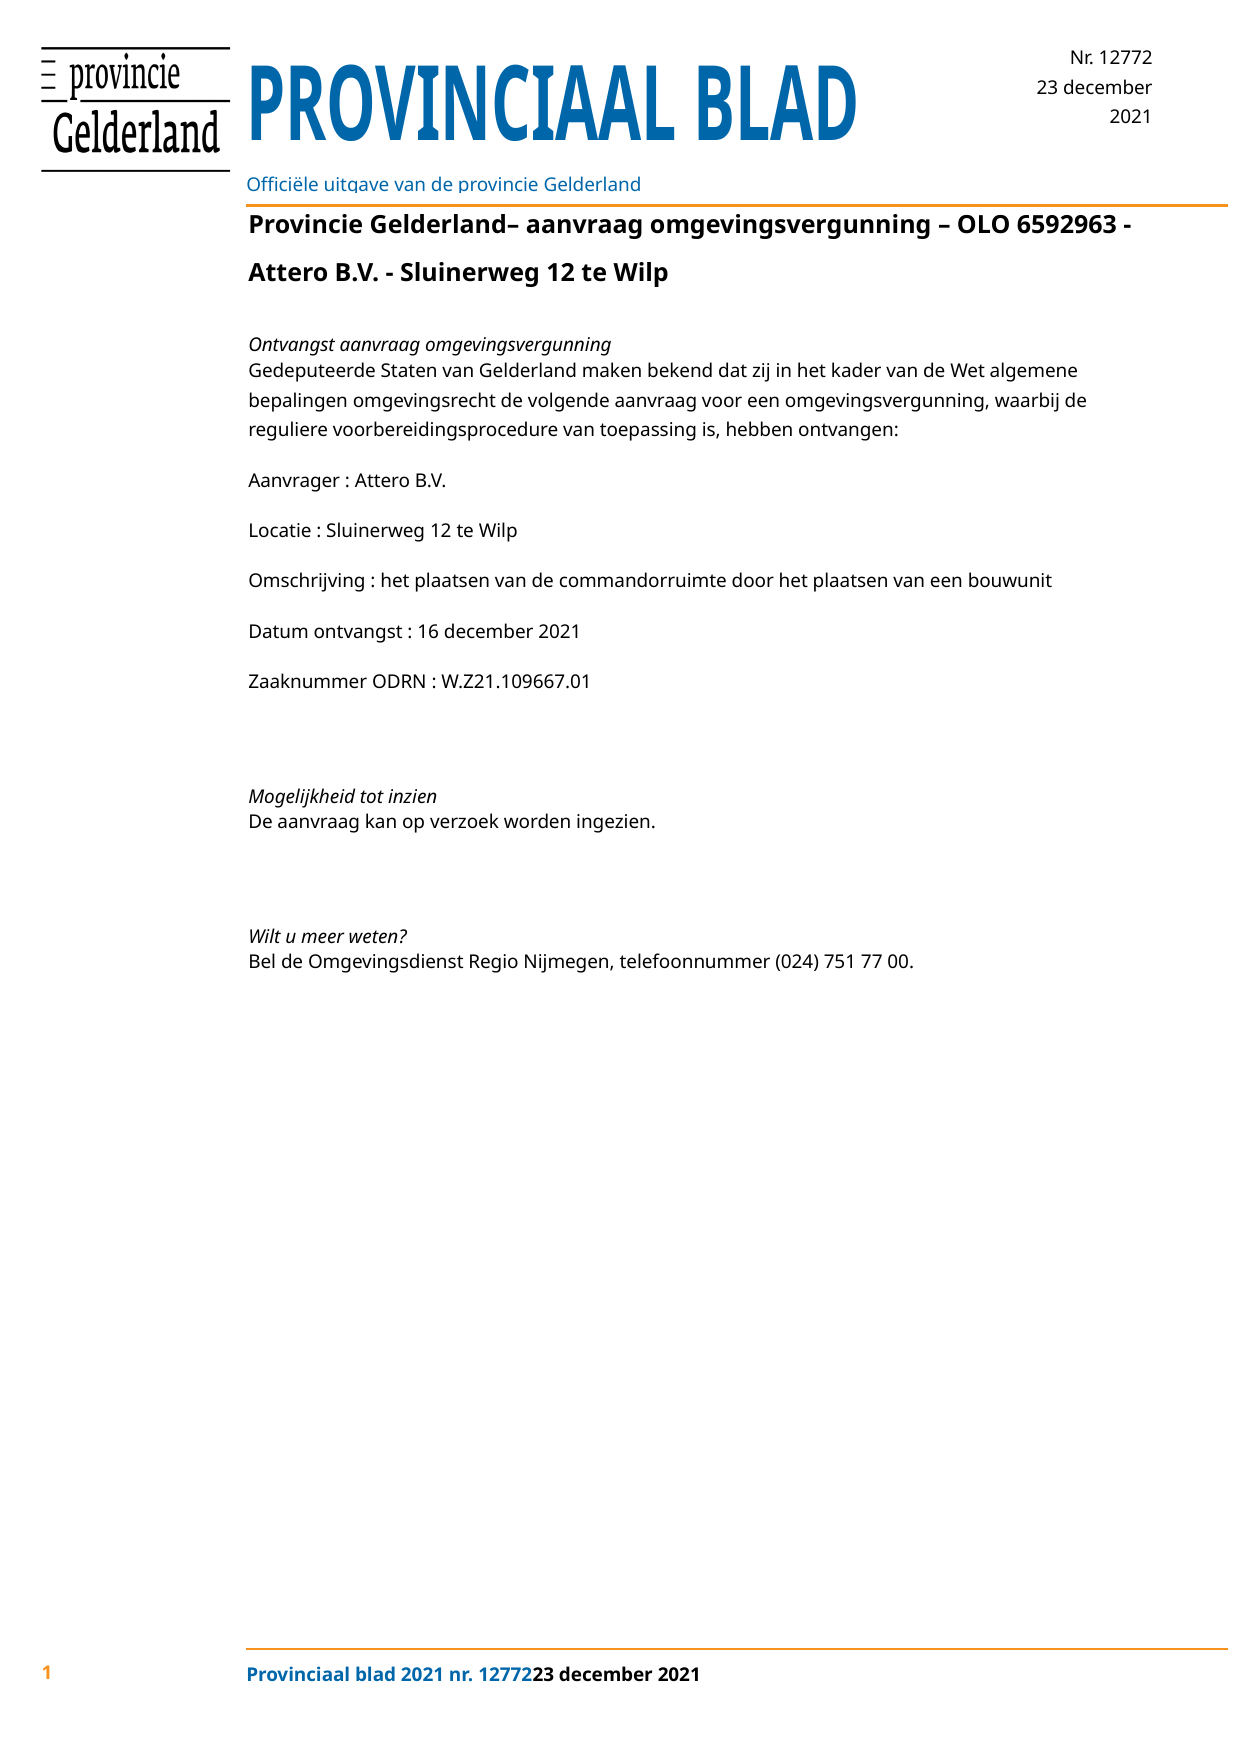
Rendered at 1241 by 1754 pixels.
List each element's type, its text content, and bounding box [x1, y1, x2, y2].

text Wilt u meer weten? [248, 923, 1152, 949]
text Ontvangst aanvraag omgevingsvergunning [248, 331, 1152, 357]
text Omschrijving : het plaatsen van de commandorruimte door het plaatsen van een bouwunit [248, 568, 1152, 593]
picture [41, 47, 231, 172]
text Datum ontvangst : 16 december 2021 [248, 618, 1152, 644]
text Provincie Gelderland– aanvraag omgevingsvergunning – OLO 6592963 - Attero B.V. - Sluinerweg 12 te Wilp [248, 207, 1152, 288]
text De aanvraag kan op verzoek worden ingezien. [248, 808, 1152, 834]
text Bel de Omgevingsdienst Regio Nijmegen, telefoonnummer (024) 751 77 00. [248, 949, 1152, 974]
text Zaaknummer ODRN : W.Z21.109667.01 [248, 668, 1152, 694]
text Gedeputeerde Staten van Gelderland maken bekend dat zij in het kader van de Wet algemene bepalingen omgevingsrecht de volgende aanvraag voor een omgevingsvergunning, waarbij de reguliere voorbereidingsprocedure van toepassing is, hebben ontvangen: [248, 357, 1152, 442]
text Locatie : Sluinerweg 12 te Wilp [248, 517, 1152, 543]
text Aanvrager : Attero B.V. [248, 467, 1152, 492]
text Mogelijkheid tot inzien [248, 783, 1152, 808]
